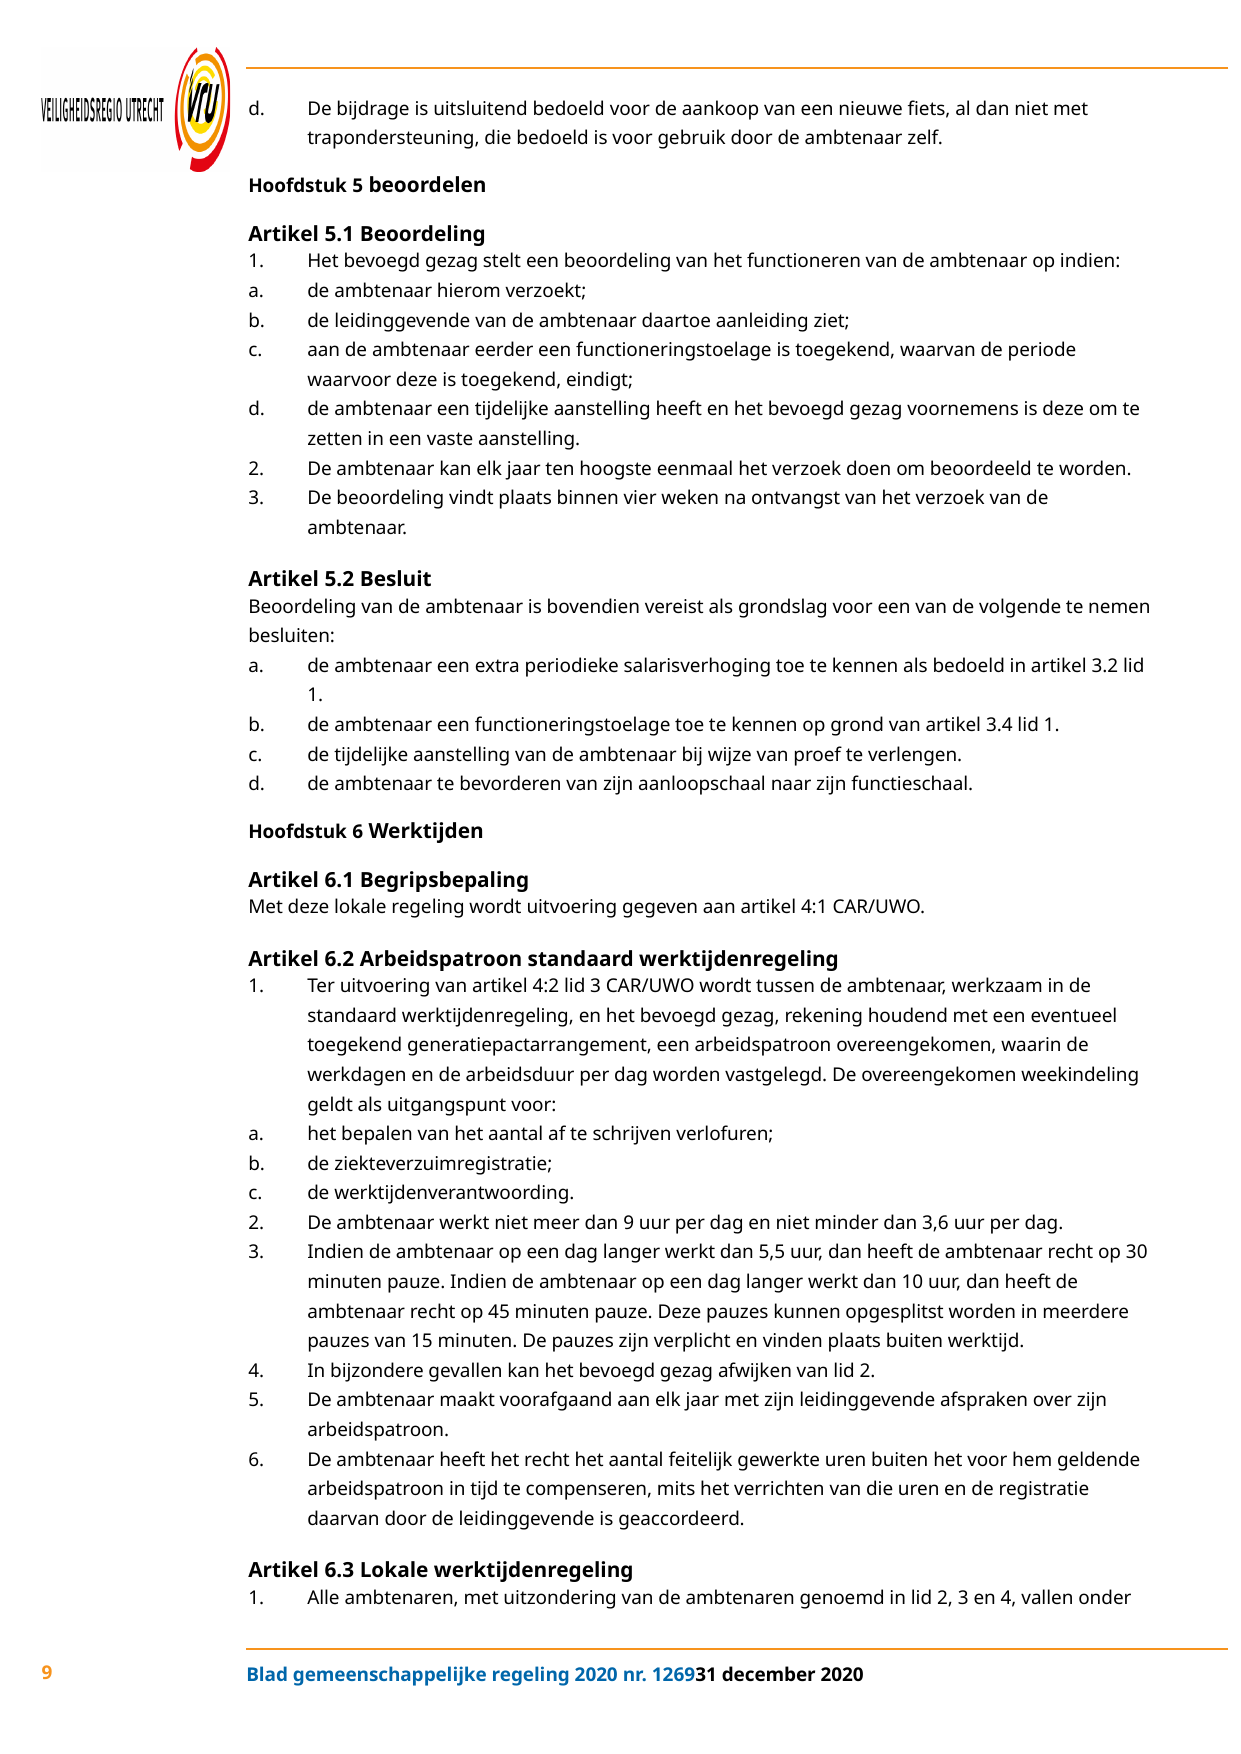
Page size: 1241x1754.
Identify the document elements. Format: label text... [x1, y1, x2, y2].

picture [41, 47, 231, 172]
list De ambtenaar heeft het recht het aantal feitelijk gewerkte uren buiten het voor hem geldende arbeidspatroon in tijd te compenseren, mits het verrichten van die uren en de registratie daarvan door de leidinggevende is geaccordeerd. [248, 1446, 1152, 1531]
text Artikel 5.2 Besluit [248, 564, 1152, 593]
text Met deze lokale regeling wordt uitvoering gegeven aan artikel 4:1 CAR/UWO. [248, 894, 1152, 919]
list de ambtenaar hierom verzoekt; [248, 277, 1152, 303]
list De ambtenaar kan elk jaar ten hoogste eenmaal het verzoek doen om beoordeeld te worden. [248, 455, 1152, 481]
list de leidinggevende van de ambtenaar daartoe aanleiding ziet; [248, 307, 1152, 333]
text Artikel 6.3 Lokale werktijdenregeling [248, 1555, 1152, 1584]
text Hoofdstuk 5 beoordelen [248, 170, 1152, 198]
list de ambtenaar te bevorderen van zijn aanloopschaal naar zijn functieschaal. [248, 770, 1152, 796]
list In bijzondere gevallen kan het bevoegd gezag afwijken van lid 2. [248, 1357, 1152, 1383]
list Ter uitvoering van artikel 4:2 lid 3 CAR/UWO wordt tussen de ambtenaar, werkzaam in de standaard werktijdenregeling, en het bevoegd gezag, rekening houdend met een eventueel toegekend generatiepactarrangement, een arbeidspatroon overeengekomen, waarin de werkdagen en de arbeidsduur per dag worden vastgelegd. De overeengekomen weekindeling geldt als uitgangspunt voor: [248, 972, 1152, 1117]
list de ambtenaar een tijdelijke aanstelling heeft en het bevoegd gezag voornemens is deze om te zetten in een vaste aanstelling. [248, 396, 1152, 451]
text Artikel 6.2 Arbeidspatroon standaard werktijdenregeling [248, 944, 1152, 972]
list de tijdelijke aanstelling van de ambtenaar bij wijze van proef te verlengen. [248, 741, 1152, 766]
list de ambtenaar een extra periodieke salarisverhoging toe te kennen als bedoeld in artikel 3.2 lid 1. [248, 652, 1152, 707]
list De beoordeling vindt plaats binnen vier weken na ontvangst van het verzoek van de ambtenaar. [248, 484, 1152, 540]
list de ambtenaar een functioneringstoelage toe te kennen op grond van artikel 3.4 lid 1. [248, 711, 1152, 737]
list Indien de ambtenaar op een dag langer werkt dan 5,5 uur, dan heeft de ambtenaar recht op 30 minuten pauze. Indien de ambtenaar op een dag langer werkt dan 10 uur, dan heeft de ambtenaar recht op 45 minuten pauze. Deze pauzes kunnen opgesplitst worden in meerdere pauzes van 15 minuten. De pauzes zijn verplicht en vinden plaats buiten werktijd. [248, 1239, 1152, 1353]
list de ziekteverzuimregistratie; [248, 1150, 1152, 1176]
list De ambtenaar maakt voorafgaand aan elk jaar met zijn leidinggevende afspraken over zijn arbeidspatroon. [248, 1387, 1152, 1442]
text Artikel 5.1 Beoordeling [248, 219, 1152, 248]
list De ambtenaar werkt niet meer dan 9 uur per dag en niet minder dan 3,6 uur per dag. [248, 1209, 1152, 1235]
list Alle ambtenaren, met uitzondering van de ambtenaren genoemd in lid 2, 3 en 4, vallen onder [248, 1584, 1152, 1609]
text Artikel 6.1 Begripsbepaling [248, 865, 1152, 894]
list aan de ambtenaar eerder een functioneringstoelage is toegekend, waarvan de periode waarvoor deze is toegekend, eindigt; [248, 336, 1152, 392]
list Het bevoegd gezag stelt een beoordeling van het functioneren van de ambtenaar op indien: [248, 248, 1152, 273]
list het bepalen van het aantal af te schrijven verlofuren; [248, 1120, 1152, 1146]
list De bijdrage is uitsluitend bedoeld voor de aankoop van een nieuwe fiets, al dan niet met trapondersteuning, die bedoeld is voor gebruik door de ambtenaar zelf. [248, 95, 1152, 150]
text Beoordeling van de ambtenaar is bovendien vereist als grondslag voor een van de volgende te nemen besluiten: [248, 593, 1152, 648]
text Hoofdstuk 6 Werktijden [248, 816, 1152, 844]
list de werktijdenverantwoording. [248, 1179, 1152, 1205]
